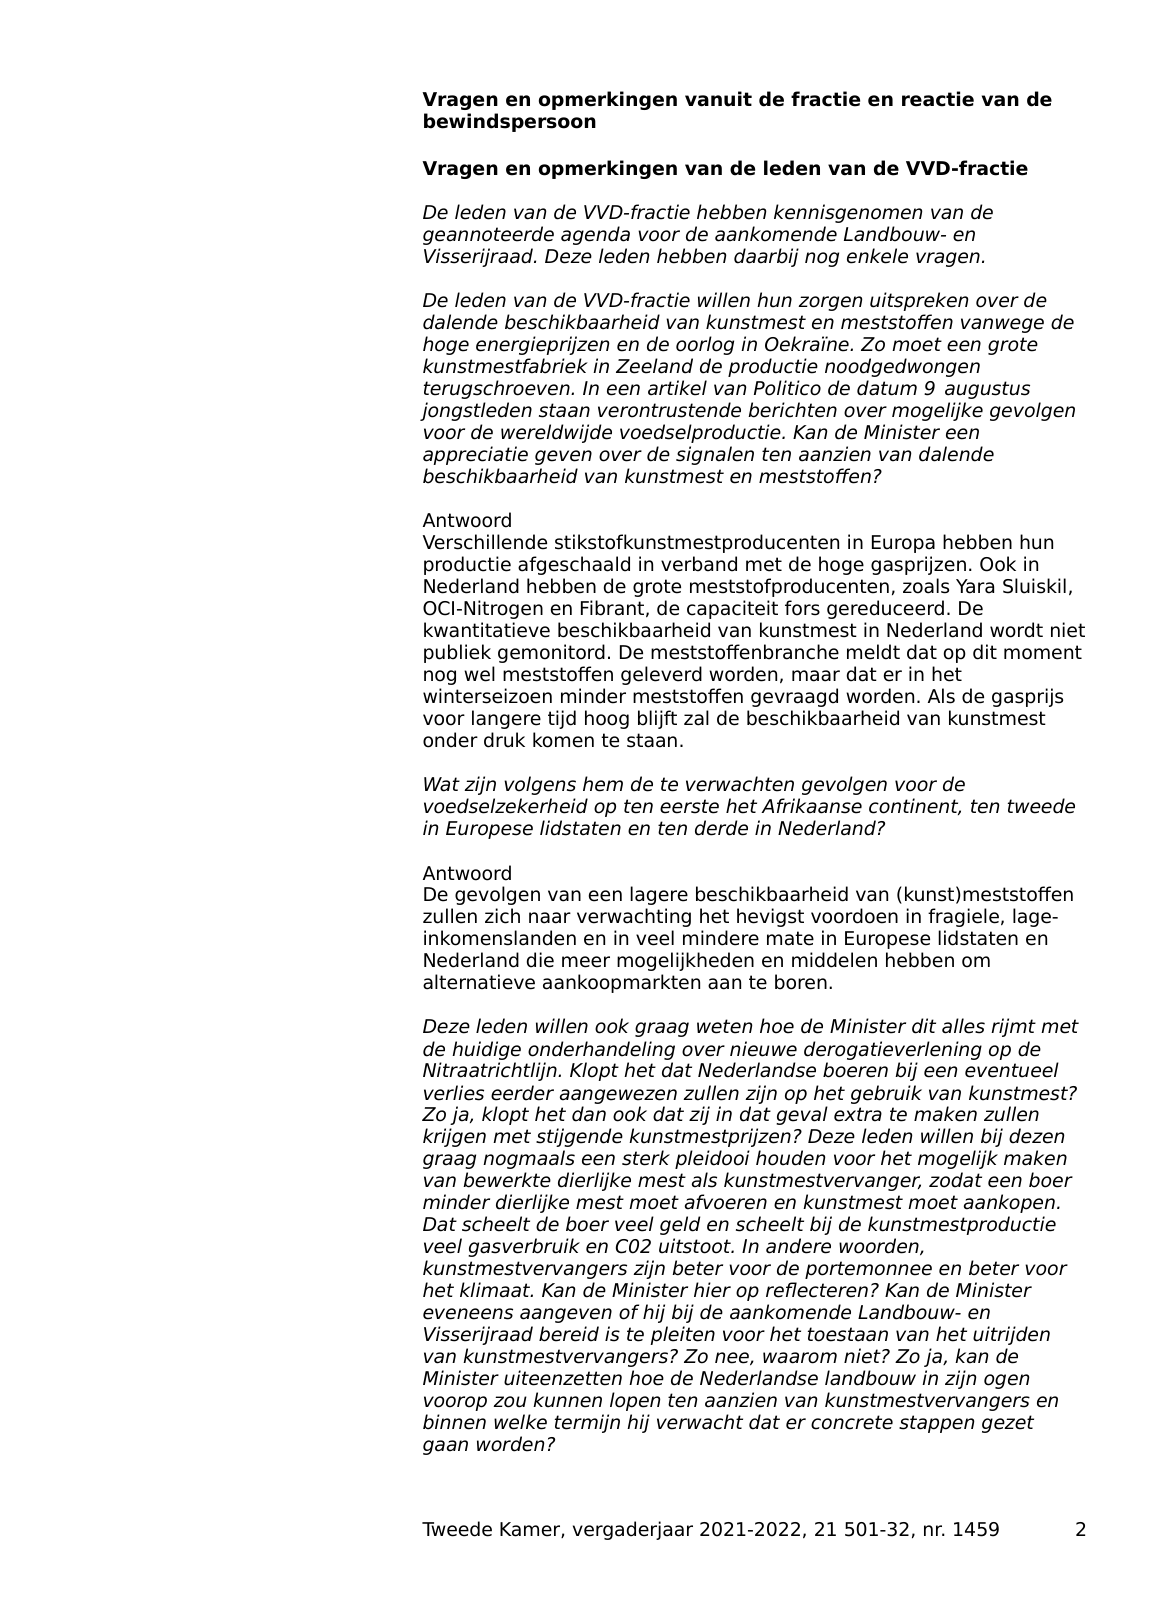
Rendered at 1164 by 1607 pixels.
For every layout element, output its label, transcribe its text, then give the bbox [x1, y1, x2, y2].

subtitle Vragen en opmerkingen van de leden van de VVD-fractie [422, 158, 1087, 180]
text Antwoord [422, 862, 1087, 884]
text Antwoord [422, 510, 1087, 532]
text De leden van de VVD-fractie willen hun zorgen uitspreken over de dalende beschikbaarheid van kunstmest en meststoffen vanwege de hoge energieprijzen en de oorlog in Oekraïne. Zo moet een grote kunstmestfabriek in Zeeland de productie noodgedwongen terugschroeven. In een artikel van Politico de datum 9 augustus jongstleden staan verontrustende berichten over mogelijke gevolgen voor de wereldwijde voedselproductie. Kan de Minister een appreciatie geven over de signalen ten aanzien van dalende beschikbaarheid van kunstmest en meststoffen? [422, 290, 1087, 488]
text Wat zijn volgens hem de te verwachten gevolgen voor de voedselzekerheid op ten eerste het Afrikaanse continent, ten tweede in Europese lidstaten en ten derde in Nederland? [422, 774, 1087, 840]
text De gevolgen van een lagere beschikbaarheid van (kunst)meststoffen zullen zich naar verwachting het hevigst voordoen in fragiele, lage-inkomenslanden en in veel mindere mate in Europese lidstaten en Nederland die meer mogelijkheden en middelen hebben om alternatieve aankoopmarkten aan te boren. [422, 884, 1087, 994]
text Verschillende stikstofkunstmestproducenten in Europa hebben hun productie afgeschaald in verband met de hoge gasprijzen. Ook in Nederland hebben de grote meststofproducenten, zoals Yara Sluiskil, OCI-Nitrogen en Fibrant, de capaciteit fors gereduceerd. De kwantitatieve beschikbaarheid van kunstmest in Nederland wordt niet publiek gemonitord. De meststoffenbranche meldt dat op dit moment nog wel meststoffen geleverd worden, maar dat er in het winterseizoen minder meststoffen gevraagd worden. Als de gasprijs voor langere tijd hoog blijft zal de beschikbaarheid van kunstmest onder druk komen te staan. [422, 532, 1087, 752]
text Deze leden willen ook graag weten hoe de Minister dit alles rijmt met de huidige onderhandeling over nieuwe derogatieverlening op de Nitraatrichtlijn. Klopt het dat Nederlandse boeren bij een eventueel verlies eerder aangewezen zullen zijn op het gebruik van kunstmest? Zo ja, klopt het dan ook dat zij in dat geval extra te maken zullen krijgen met stijgende kunstmestprijzen? Deze leden willen bij dezen graag nogmaals een sterk pleidooi houden voor het mogelijk maken van bewerkte dierlijke mest als kunstmestvervanger, zodat een boer minder dierlijke mest moet afvoeren en kunstmest moet aankopen. Dat scheelt de boer veel geld en scheelt bij de kunstmestproductie veel gasverbruik en C02 uitstoot. In andere woorden, kunstmestvervangers zijn beter voor de portemonnee en beter voor het klimaat. Kan de Minister hier op reflecteren? Kan de Minister eveneens aangeven of hij bij de aankomende Landbouw- en Visserijraad bereid is te pleiten voor het toestaan van het uitrijden van kunstmestvervangers? Zo nee, waarom niet? Zo ja, kan de Minister uiteenzetten hoe de Nederlandse landbouw in zijn ogen voorop zou kunnen lopen ten aanzien van kunstmestvervangers en binnen welke termijn hij verwacht dat er concrete stappen gezet gaan worden? [422, 1016, 1087, 1456]
subtitle Vragen en opmerkingen vanuit de fractie en reactie van de bewindspersoon [422, 89, 1087, 133]
text De leden van de VVD-fractie hebben kennisgenomen van de geannoteerde agenda voor de aankomende Landbouw- en Visserijraad. Deze leden hebben daarbij nog enkele vragen. [422, 202, 1087, 268]
